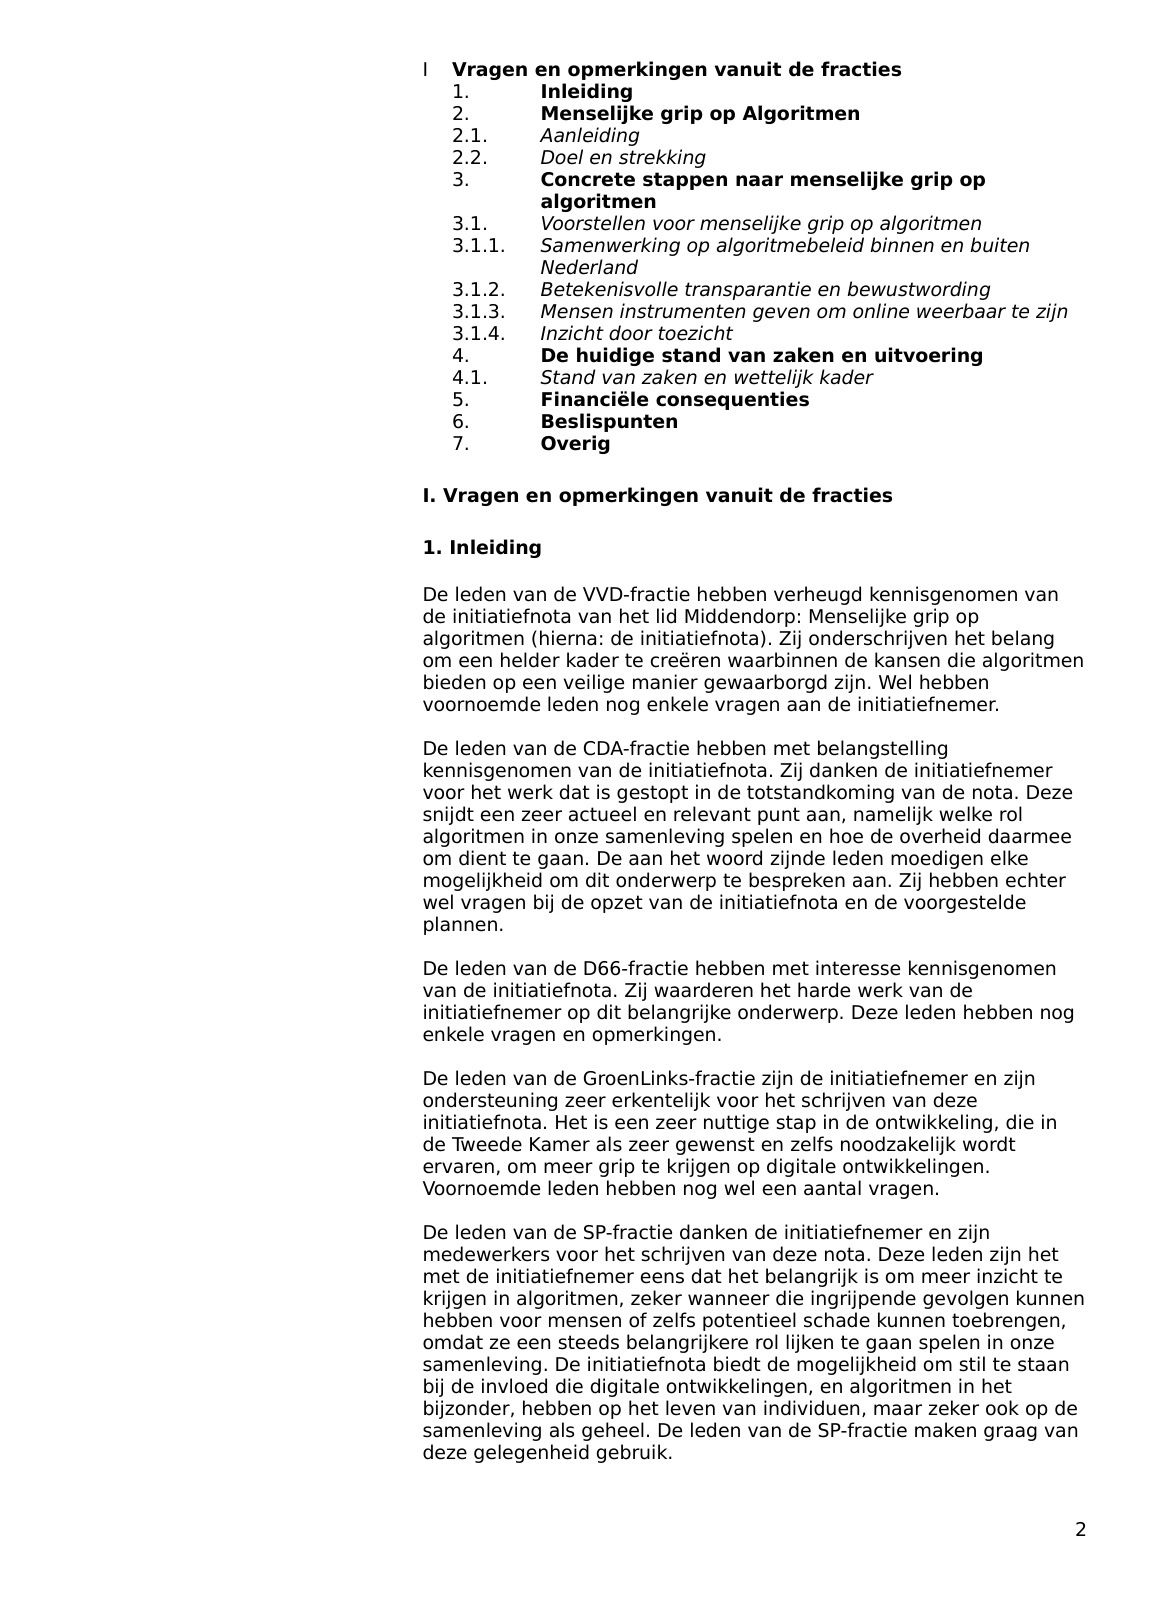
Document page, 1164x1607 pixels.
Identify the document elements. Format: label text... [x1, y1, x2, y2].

text De leden van de GroenLinks-fractie zijn de initiatiefnemer en zijn ondersteuning zeer erkentelijk voor het schrijven van deze initiatiefnota. Het is een zeer nuttige stap in de ontwikkeling, die in de Tweede Kamer als zeer gewenst en zelfs noodzakelijk wordt ervaren, om meer grip te krijgen op digitale ontwikkelingen. Voornoemde leden hebben nog wel een aantal vragen. [422, 1068, 1087, 1200]
text De leden van de SP-fractie danken de initiatiefnemer en zijn medewerkers voor het schrijven van deze nota. Deze leden zijn het met de initiatiefnemer eens dat het belangrijk is om meer inzicht te krijgen in algoritmen, zeker wanneer die ingrijpende gevolgen kunnen hebben voor mensen of zelfs potentieel schade kunnen toebrengen, omdat ze een steeds belangrijkere rol lijken te gaan spelen in onze samenleving. De initiatiefnota biedt de mogelijkheid om stil te staan bij de invloed die digitale ontwikkelingen, en algoritmen in het bijzonder, hebben op het leven van individuen, maar zeker ook op de samenleving als geheel. De leden van de SP-fractie maken graag van deze gelegenheid gebruik. [422, 1222, 1087, 1464]
text 1. Inleiding [452, 81, 1087, 103]
text 3. Concrete stappen naar menselijke grip op algoritmen [452, 169, 1087, 213]
text 4. De huidige stand van zaken en uitvoering [452, 345, 1087, 367]
text I Vragen en opmerkingen vanuit de fracties [422, 59, 1087, 81]
text 3.1.4. Inzicht door toezicht [452, 323, 1087, 345]
text 7. Overig [452, 433, 1087, 455]
text 3.1.3. Mensen instrumenten geven om online weerbaar te zijn [452, 301, 1087, 323]
text 6. Beslispunten [452, 411, 1087, 433]
text 2.2. Doel en strekking [452, 147, 1087, 169]
text 2.1. Aanleiding [452, 125, 1087, 147]
text 3.1.1. Samenwerking op algoritmebeleid binnen en buiten Nederland [452, 235, 1087, 279]
text 2. Menselijke grip op Algoritmen [452, 103, 1087, 125]
text 3.1.2. Betekenisvolle transparantie en bewustwording [452, 279, 1087, 301]
text De leden van de D66-fractie hebben met interesse kennisgenomen van de initiatiefnota. Zij waarderen het harde werk van de initiatiefnemer op dit belangrijke onderwerp. Deze leden hebben nog enkele vragen en opmerkingen. [422, 958, 1087, 1046]
subtitle I. Vragen en opmerkingen vanuit de fracties [422, 485, 1087, 507]
text De leden van de VVD-fractie hebben verheugd kennisgenomen van de initiatiefnota van het lid Middendorp: Menselijke grip op algoritmen (hierna: de initiatiefnota). Zij onderschrijven het belang om een helder kader te creëren waarbinnen de kansen die algoritmen bieden op een veilige manier gewaarborgd zijn. Wel hebben voornoemde leden nog enkele vragen aan de initiatiefnemer. [422, 584, 1087, 716]
text 5. Financiële consequenties [452, 389, 1087, 411]
text 4.1. Stand van zaken en wettelijk kader [452, 367, 1087, 389]
text De leden van de CDA-fractie hebben met belangstelling kennisgenomen van de initiatiefnota. Zij danken de initiatiefnemer voor het werk dat is gestopt in de totstandkoming van de nota. Deze snijdt een zeer actueel en relevant punt aan, namelijk welke rol algoritmen in onze samenleving spelen en hoe de overheid daarmee om dient te gaan. De aan het woord zijnde leden moedigen elke mogelijkheid om dit onderwerp te bespreken aan. Zij hebben echter wel vragen bij de opzet van de initiatiefnota en de voorgestelde plannen. [422, 738, 1087, 936]
text 3.1. Voorstellen voor menselijke grip op algoritmen [452, 213, 1087, 235]
subtitle 1. Inleiding [422, 537, 1087, 559]
